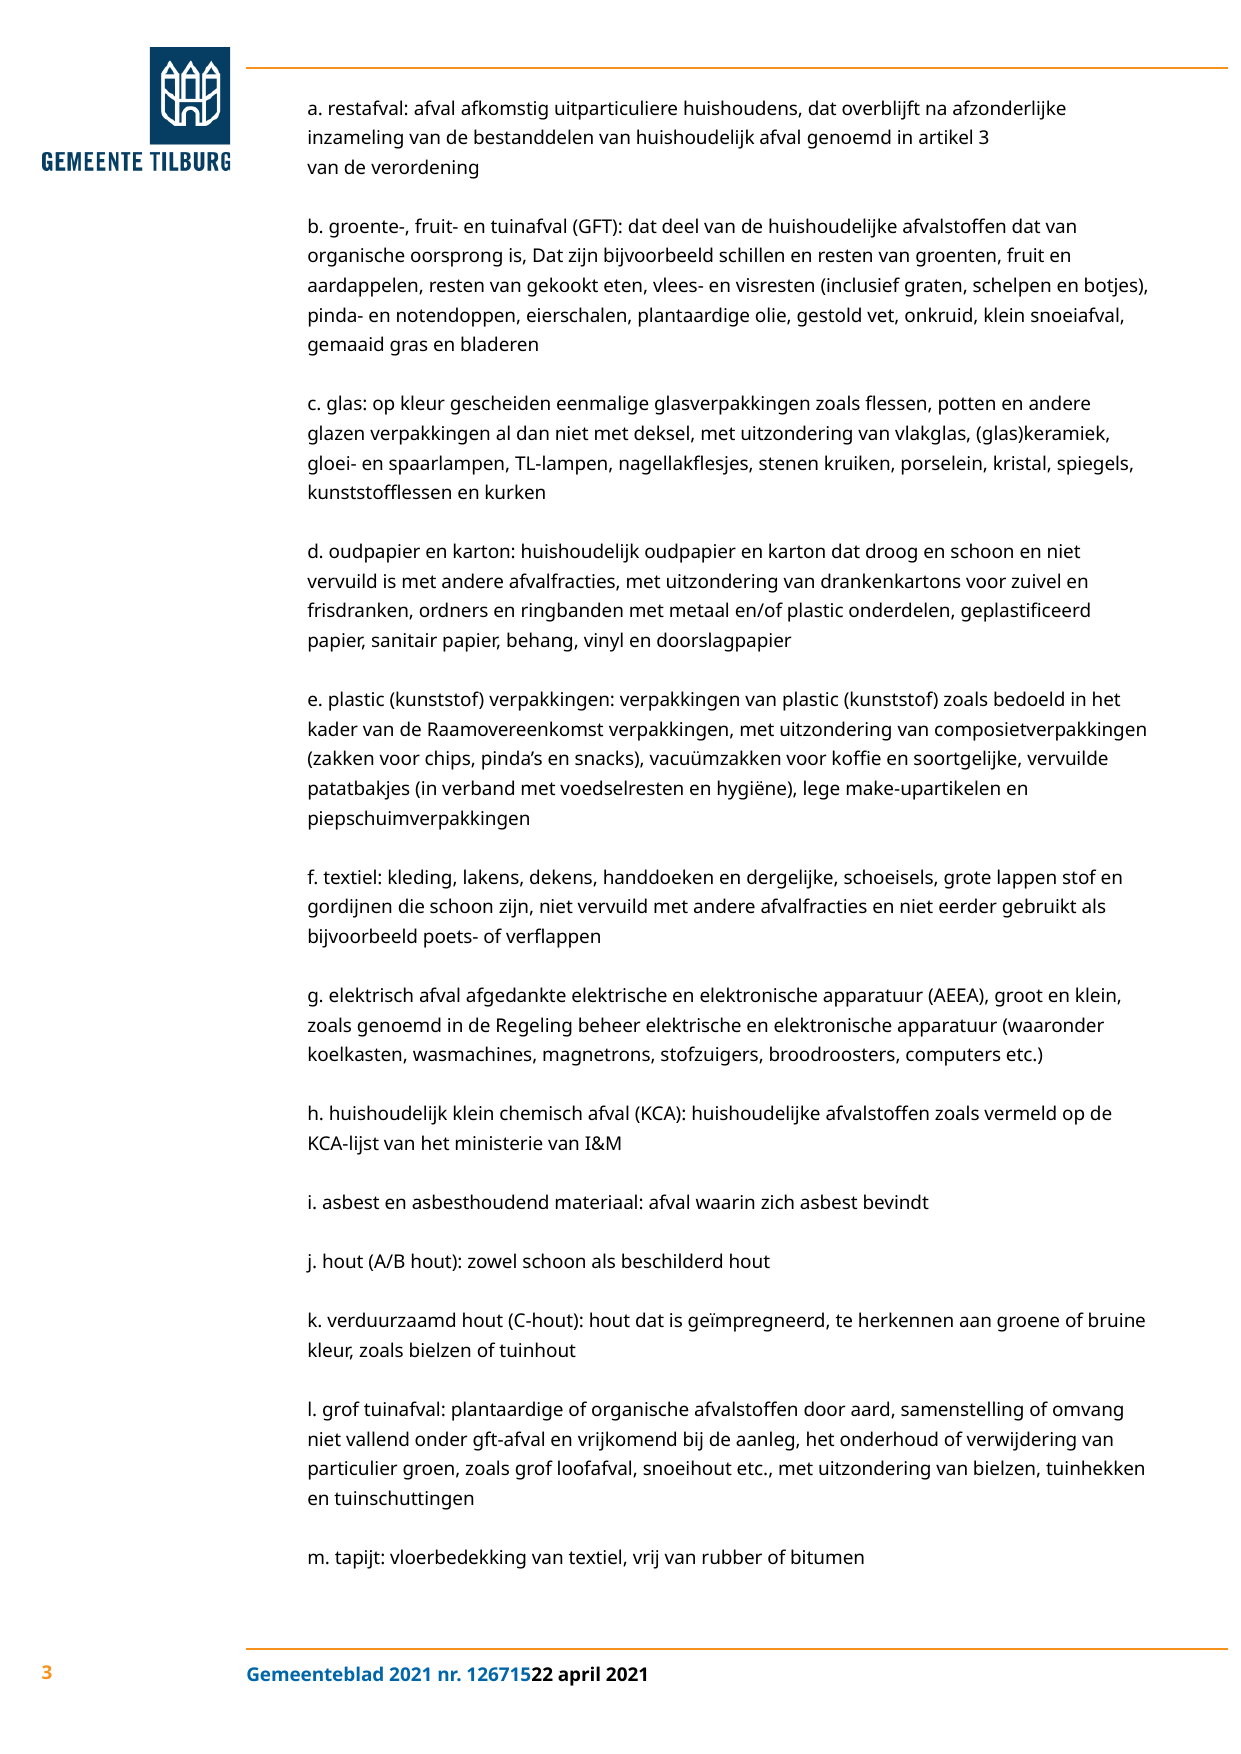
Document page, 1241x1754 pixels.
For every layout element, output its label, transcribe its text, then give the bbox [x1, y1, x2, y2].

list b. groente-, fruit- en tuinafval (GFT): dat deel van de huishoudelijke afvalstoffen dat van organische oorsprong is, Dat zijn bijvoorbeeld schillen en resten van groenten, fruit en aardappelen, resten van gekookt eten, vlees- en visresten (inclusief graten, schelpen en botjes), pinda- en notendoppen, eierschalen, plantaardige olie, gestold vet, onkruid, klein snoeiafval, gemaaid gras en bladeren [248, 213, 1152, 357]
picture [41, 47, 231, 172]
list k. verduurzaamd hout (C-hout): hout dat is geïmpregneerd, te herkennen aan groene of bruine kleur, zoals bielzen of tuinhout [248, 1308, 1152, 1363]
list i. asbest en asbesthoudend materiaal: afval waarin zich asbest bevindt [248, 1189, 1152, 1215]
list m. tapijt: vloerbedekking van textiel, vrij van rubber of bitumen [248, 1544, 1152, 1570]
list g. elektrisch afval afgedankte elektrische en elektronische apparatuur (AEEA), groot en klein, zoals genoemd in de Regeling beheer elektrische en elektronische apparatuur (waaronder koelkasten, wasmachines, magnetrons, stofzuigers, broodroosters, computers etc.) [248, 982, 1152, 1067]
list e. plastic (kunststof) verpakkingen: verpakkingen van plastic (kunststof) zoals bedoeld in het kader van de Raamovereenkomst verpakkingen, met uitzondering van composietverpakkingen (zakken voor chips, pinda’s en snacks), vacuümzakken voor koffie en soortgelijke, vervuilde patatbakjes (in verband met voedselresten en hygiëne), lege make-upartikelen en piepschuimverpakkingen [248, 686, 1152, 831]
list l. grof tuinafval: plantaardige of organische afvalstoffen door aard, samenstelling of omvang niet vallend onder gft-afval en vrijkomend bij de aanleg, het onderhoud of verwijdering van particulier groen, zoals grof loofafval, snoeihout etc., met uitzondering van bielzen, tuinhekken en tuinschuttingen [248, 1396, 1152, 1511]
list a. restafval: afval afkomstig uitparticuliere huishoudens, dat overblijft na afzonderlijke inzameling van de bestanddelen van huishoudelijk afval genoemd in artikel 3 van de verordening [248, 95, 1152, 180]
list c. glas: op kleur gescheiden eenmalige glasverpakkingen zoals flessen, potten en andere glazen verpakkingen al dan niet met deksel, met uitzondering van vlakglas, (glas)keramiek, gloei- en spaarlampen, TL-lampen, nagellakflesjes, stenen kruiken, porselein, kristal, spiegels, kunststofflessen en kurken [248, 391, 1152, 505]
list f. textiel: kleding, lakens, dekens, handdoeken en dergelijke, schoeisels, grote lappen stof en gordijnen die schoon zijn, niet vervuild met andere afvalfracties en niet eerder gebruikt als bijvoorbeeld poets- of verflappen [248, 864, 1152, 949]
list h. huishoudelijk klein chemisch afval (KCA): huishoudelijke afvalstoffen zoals vermeld op de KCA-lijst van het ministerie van I&M [248, 1101, 1152, 1156]
list d. oudpapier en karton: huishoudelijk oudpapier en karton dat droog en schoon en niet vervuild is met andere afvalfracties, met uitzondering van drankenkartons voor zuivel en frisdranken, ordners en ringbanden met metaal en/of plastic onderdelen, geplastificeerd papier, sanitair papier, behang, vinyl en doorslagpapier [248, 538, 1152, 653]
list j. hout (A/B hout): zowel schoon als beschilderd hout [248, 1248, 1152, 1274]
